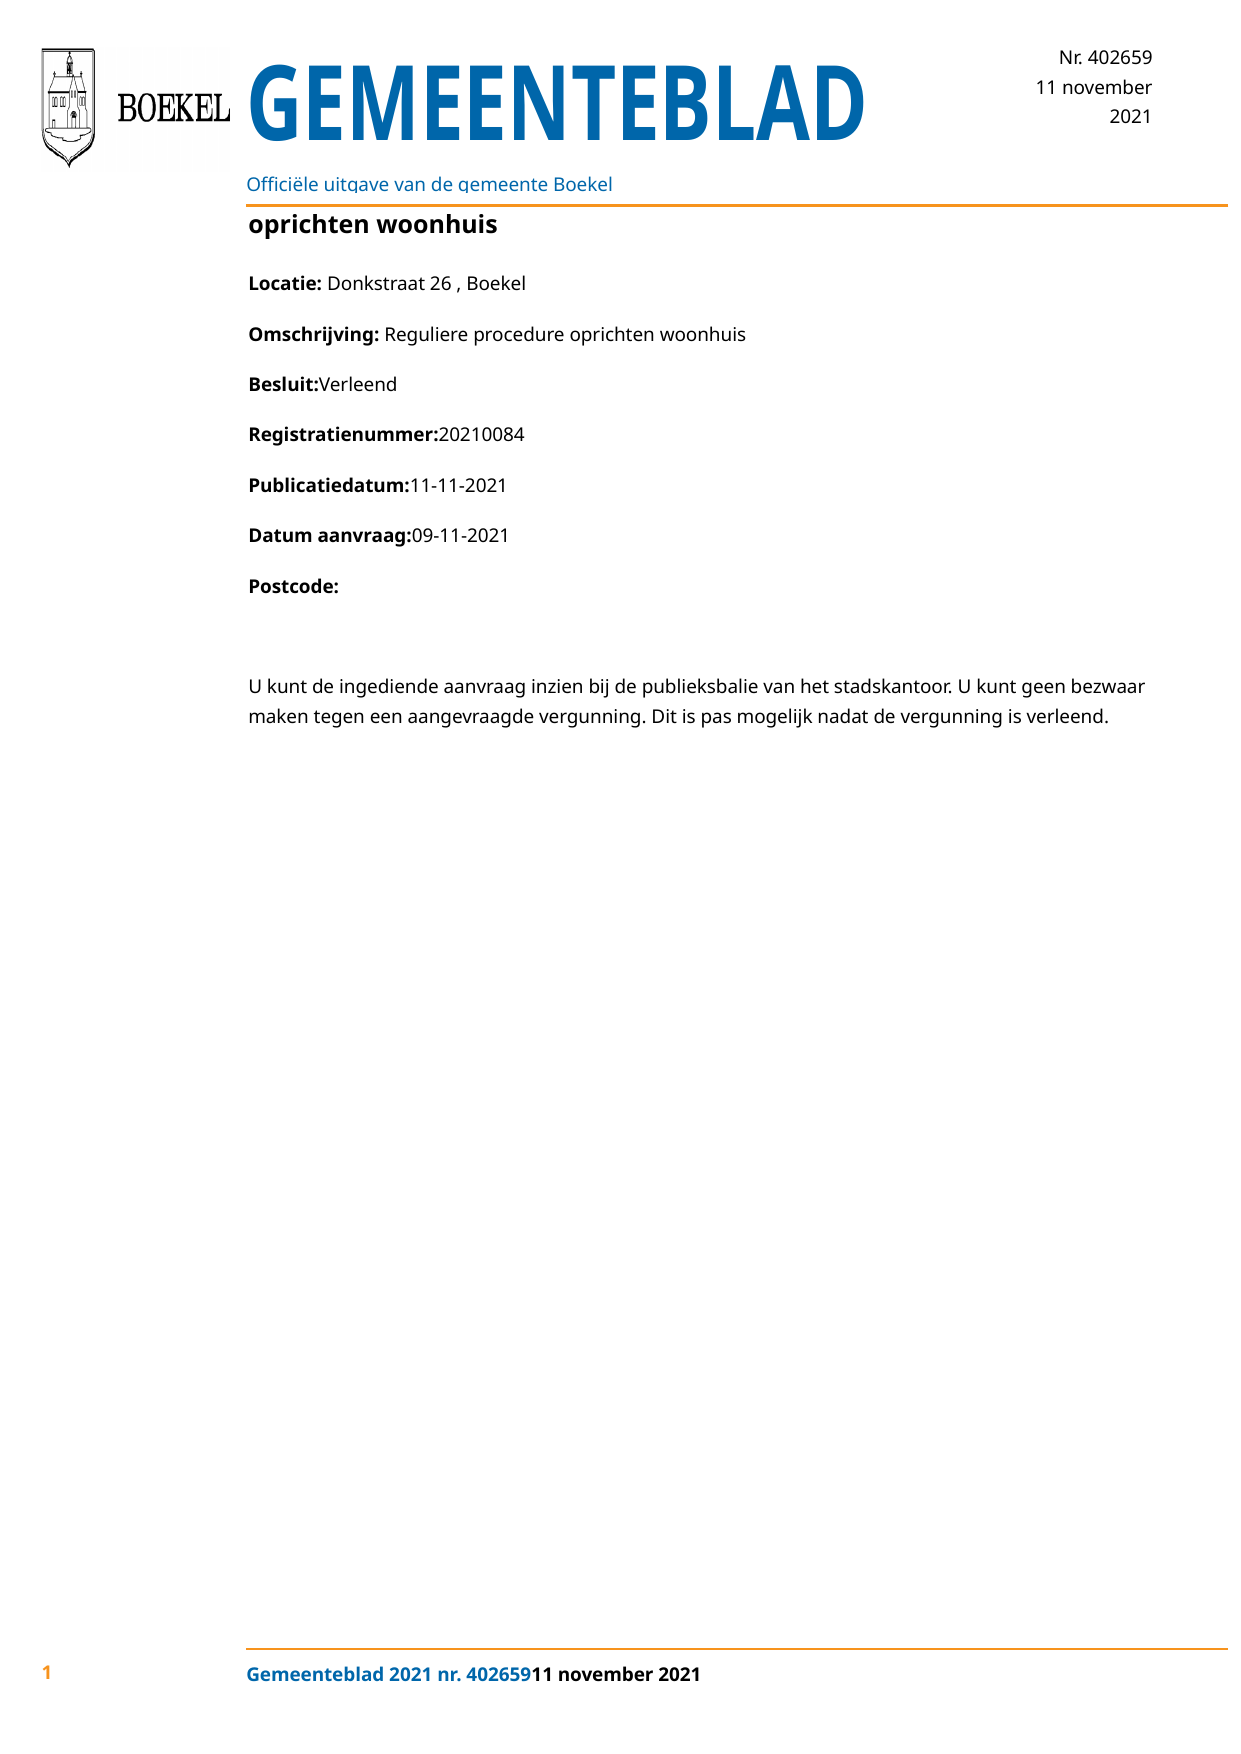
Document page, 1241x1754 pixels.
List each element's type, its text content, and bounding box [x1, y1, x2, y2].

text Registratienummer:20210084 [248, 422, 1152, 447]
text oprichten woonhuis [248, 207, 1152, 241]
picture [41, 47, 231, 172]
text Besluit:Verleend [248, 371, 1152, 397]
text Datum aanvraag:09-11-2021 [248, 522, 1152, 548]
text Postcode: [248, 573, 1152, 598]
text Publicatiedatum:11-11-2021 [248, 472, 1152, 498]
text Omschrijving: Reguliere procedure oprichten woonhuis [248, 321, 1152, 346]
text U kunt de ingediende aanvraag inzien bij de publieksbalie van het stadskantoor. U kunt geen bezwaar maken tegen een aangevraagde vergunning. Dit is pas mogelijk nadat de vergunning is verleend. [248, 674, 1152, 729]
text Locatie: Donkstraat 26 , Boekel [248, 270, 1152, 296]
